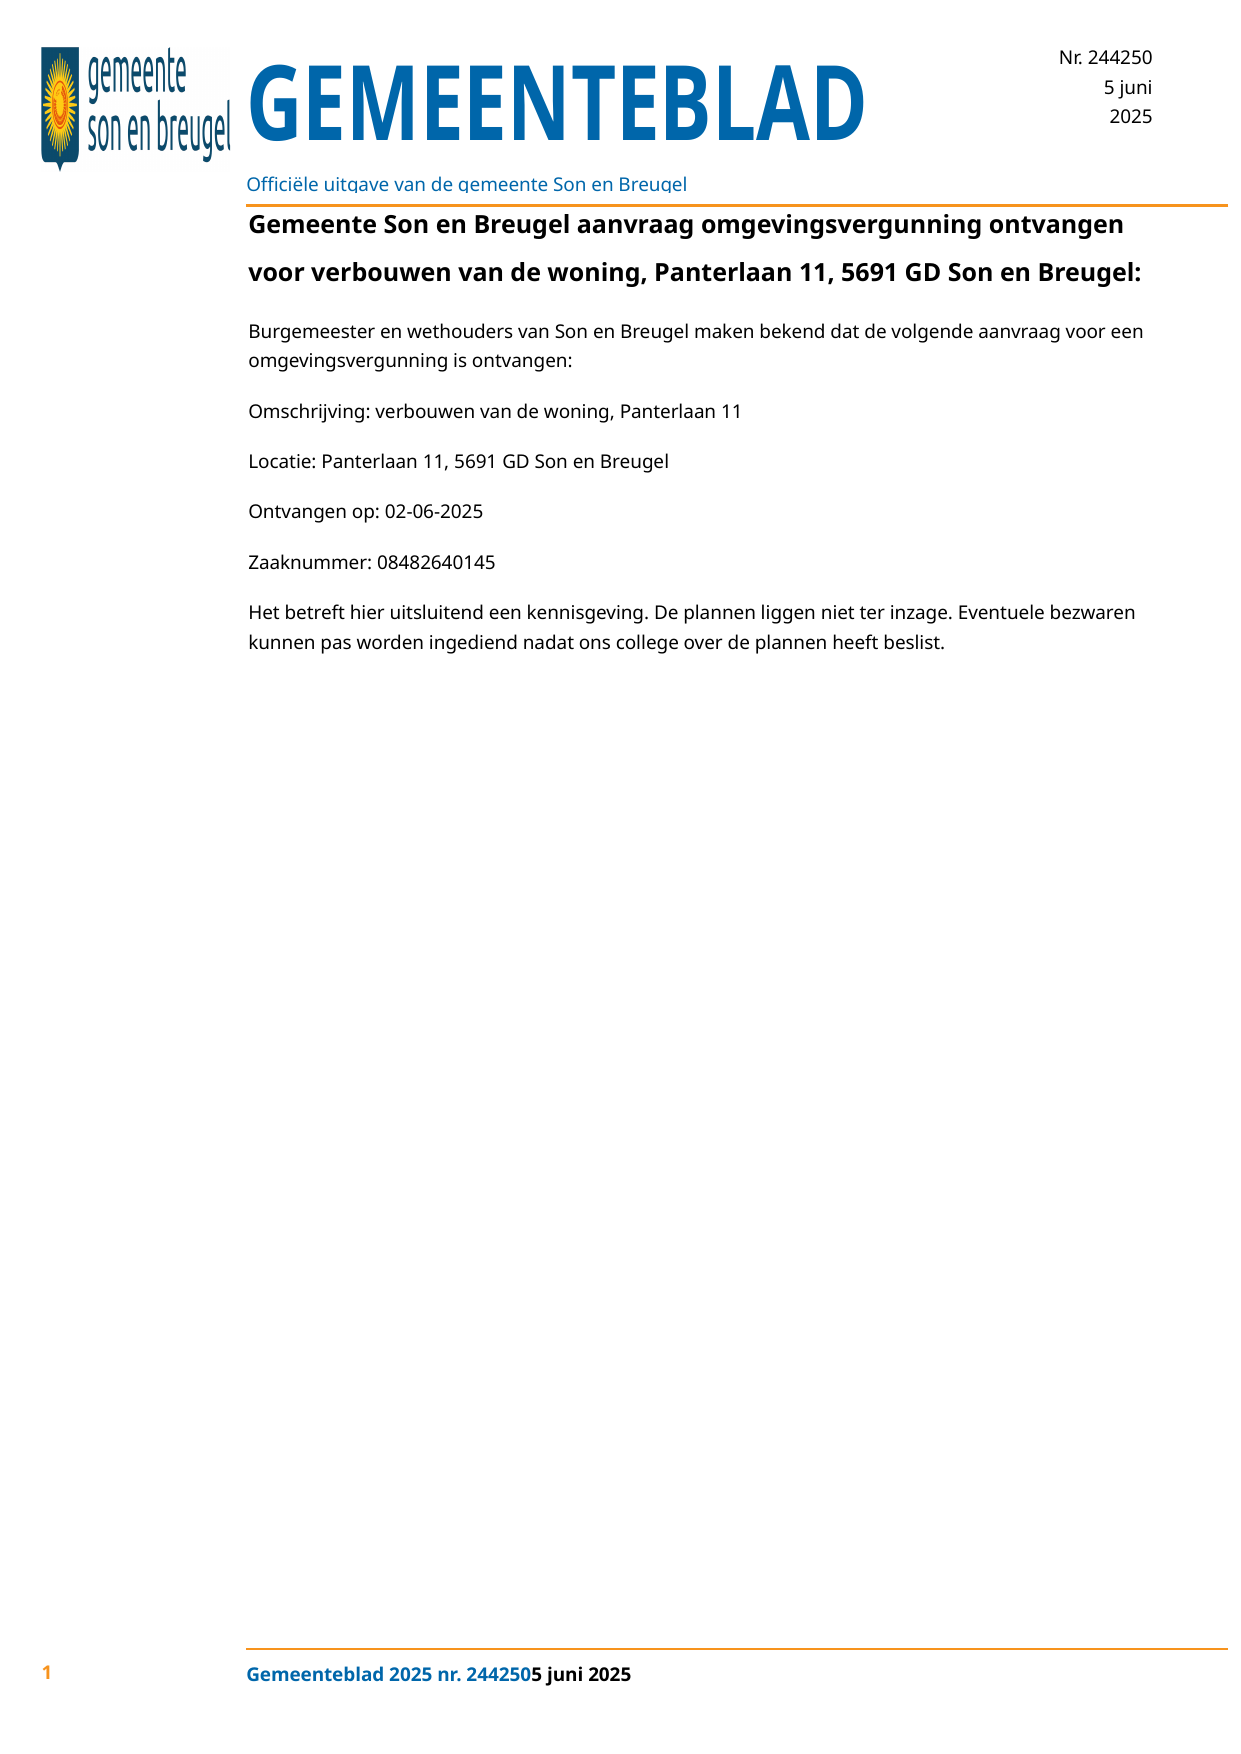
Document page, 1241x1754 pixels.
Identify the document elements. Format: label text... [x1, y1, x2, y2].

text Het betreft hier uitsluitend een kennisgeving. De plannen liggen niet ter inzage. Eventuele bezwaren kunnen pas worden ingediend nadat ons college over de plannen heeft beslist. [248, 599, 1152, 655]
text Burgemeester en wethouders van Son en Breugel maken bekend dat de volgende aanvraag voor een omgevingsvergunning is ontvangen: [248, 318, 1152, 373]
text Zaaknummer: 08482640145 [248, 549, 1152, 575]
text Ontvangen op: 02-06-2025 [248, 499, 1152, 524]
picture [41, 47, 231, 172]
text Omschrijving: verbouwen van de woning, Panterlaan 11 [248, 398, 1152, 424]
text Locatie: Panterlaan 11, 5691 GD Son en Breugel [248, 448, 1152, 474]
text Gemeente Son en Breugel aanvraag omgevingsvergunning ontvangen voor verbouwen van de woning, Panterlaan 11, 5691 GD Son en Breugel: [248, 207, 1152, 288]
